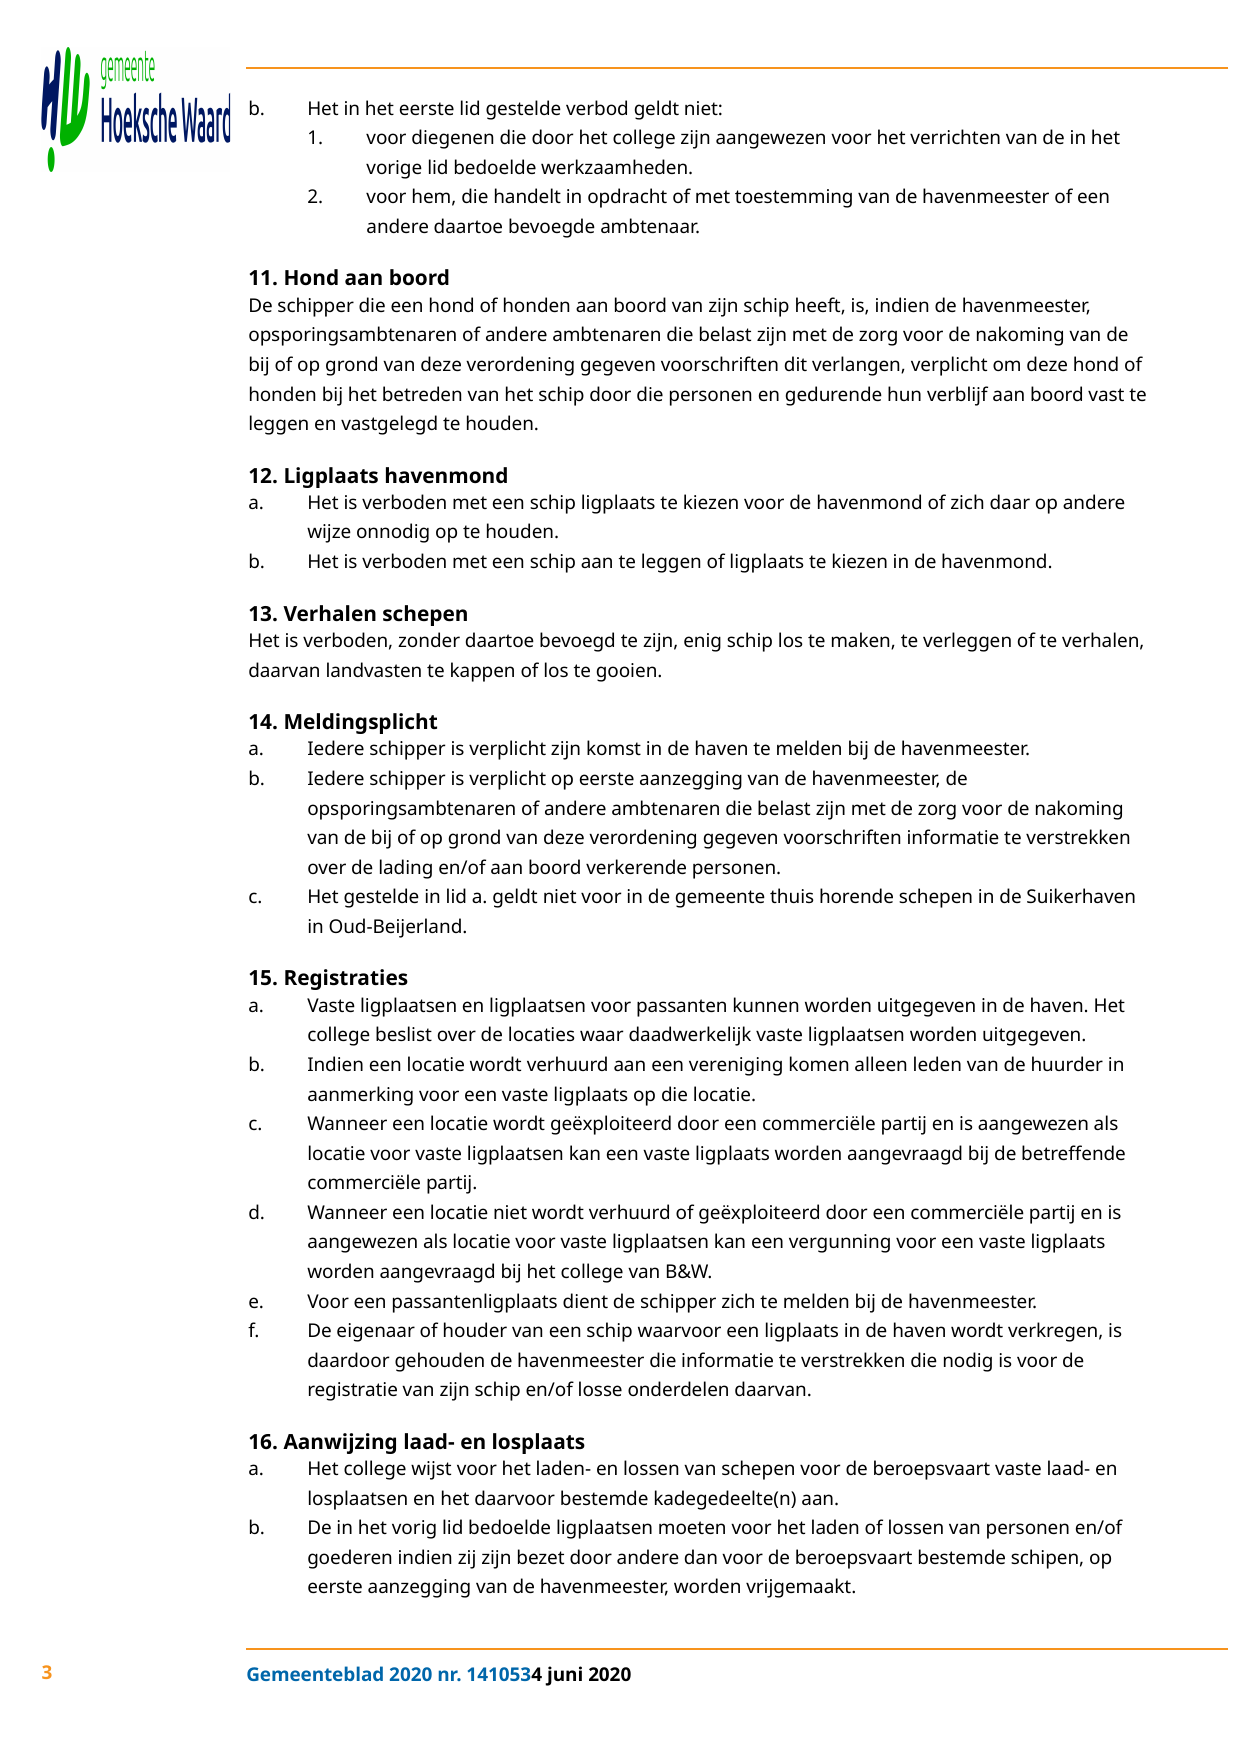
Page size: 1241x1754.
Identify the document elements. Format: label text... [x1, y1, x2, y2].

list Het is verboden met een schip aan te leggen of ligplaats te kiezen in de havenmond. [248, 548, 1152, 574]
list voor hem, die handelt in opdracht of met toestemming van de havenmeester of een andere daartoe bevoegde ambtenaar. [307, 183, 1152, 239]
list Vaste ligplaatsen en ligplaatsen voor passanten kunnen worden uitgegeven in de haven. Het college beslist over de locaties waar daadwerkelijk vaste ligplaatsen worden uitgegeven. [248, 992, 1152, 1047]
list Voor een passantenligplaats dient de schipper zich te melden bij de havenmeester. [248, 1288, 1152, 1313]
list Het college wijst voor het laden- en lossen van schepen voor de beroepsvaart vaste laad- en losplaatsen en het daarvoor bestemde kadegedeelte(n) aan. [248, 1455, 1152, 1511]
list Het in het eerste lid gestelde verbod geldt niet: [248, 95, 1152, 121]
text Het is verboden, zonder daartoe bevoegd te zijn, enig schip los te maken, te verleggen of te verhalen, daarvan landvasten te kappen of los te gooien. [248, 627, 1152, 682]
list Iedere schipper is verplicht zijn komst in de haven te melden bij de havenmeester. [248, 736, 1152, 761]
text 16. Aanwijzing laad- en losplaats [248, 1427, 1152, 1455]
picture [41, 47, 231, 172]
list Iedere schipper is verplicht op eerste aanzegging van de havenmeester, de opsporingsambtenaren of andere ambtenaren die belast zijn met de zorg voor de nakoming van de bij of op grond van deze verordening gegeven voorschriften informatie te verstrekken over de lading en/of aan boord verkerende personen. [248, 765, 1152, 880]
text 13. Verhalen schepen [248, 599, 1152, 627]
list De in het vorig lid bedoelde ligplaatsen moeten voor het laden of lossen van personen en/of goederen indien zij zijn bezet door andere dan voor de beroepsvaart bestemde schipen, op eerste aanzegging van de havenmeester, worden vrijgemaakt. [248, 1514, 1152, 1599]
text 11. Hond aan boord [248, 263, 1152, 292]
list De eigenaar of houder van een schip waarvoor een ligplaats in de haven wordt verkregen, is daardoor gehouden de havenmeester die informatie te verstrekken die nodig is voor de registratie van zijn schip en/of losse onderdelen daarvan. [248, 1317, 1152, 1402]
list Het gestelde in lid a. geldt niet voor in de gemeente thuis horende schepen in de Suikerhaven in Oud-Beijerland. [248, 883, 1152, 939]
list Indien een locatie wordt verhuurd aan een vereniging komen alleen leden van de huurder in aanmerking voor een vaste ligplaats op die locatie. [248, 1051, 1152, 1106]
list Wanneer een locatie wordt geëxploiteerd door een commerciële partij en is aangewezen als locatie voor vaste ligplaatsen kan een vaste ligplaats worden aangevraagd bij de betreffende commerciële partij. [248, 1110, 1152, 1195]
text De schipper die een hond of honden aan boord van zijn schip heeft, is, indien de havenmeester, opsporingsambtenaren of andere ambtenaren die belast zijn met de zorg voor de nakoming van de bij of op grond van deze verordening gegeven voorschriften dit verlangen, verplicht om deze hond of honden bij het betreden van het schip door die personen en gedurende hun verblijf aan boord vast te leggen en vastgelegd te houden. [248, 292, 1152, 436]
list Het is verboden met een schip ligplaats te kiezen voor de havenmond of zich daar op andere wijze onnodig op te houden. [248, 489, 1152, 544]
text 14. Meldingsplicht [248, 707, 1152, 736]
text 15. Registraties [248, 963, 1152, 992]
list voor diegenen die door het college zijn aangewezen voor het verrichten van de in het vorige lid bedoelde werkzaamheden. [307, 124, 1152, 180]
text 12. Ligplaats havenmond [248, 461, 1152, 489]
list Wanneer een locatie niet wordt verhuurd of geëxploiteerd door een commerciële partij en is aangewezen als locatie voor vaste ligplaatsen kan een vergunning voor een vaste ligplaats worden aangevraagd bij het college van B&W. [248, 1199, 1152, 1284]
